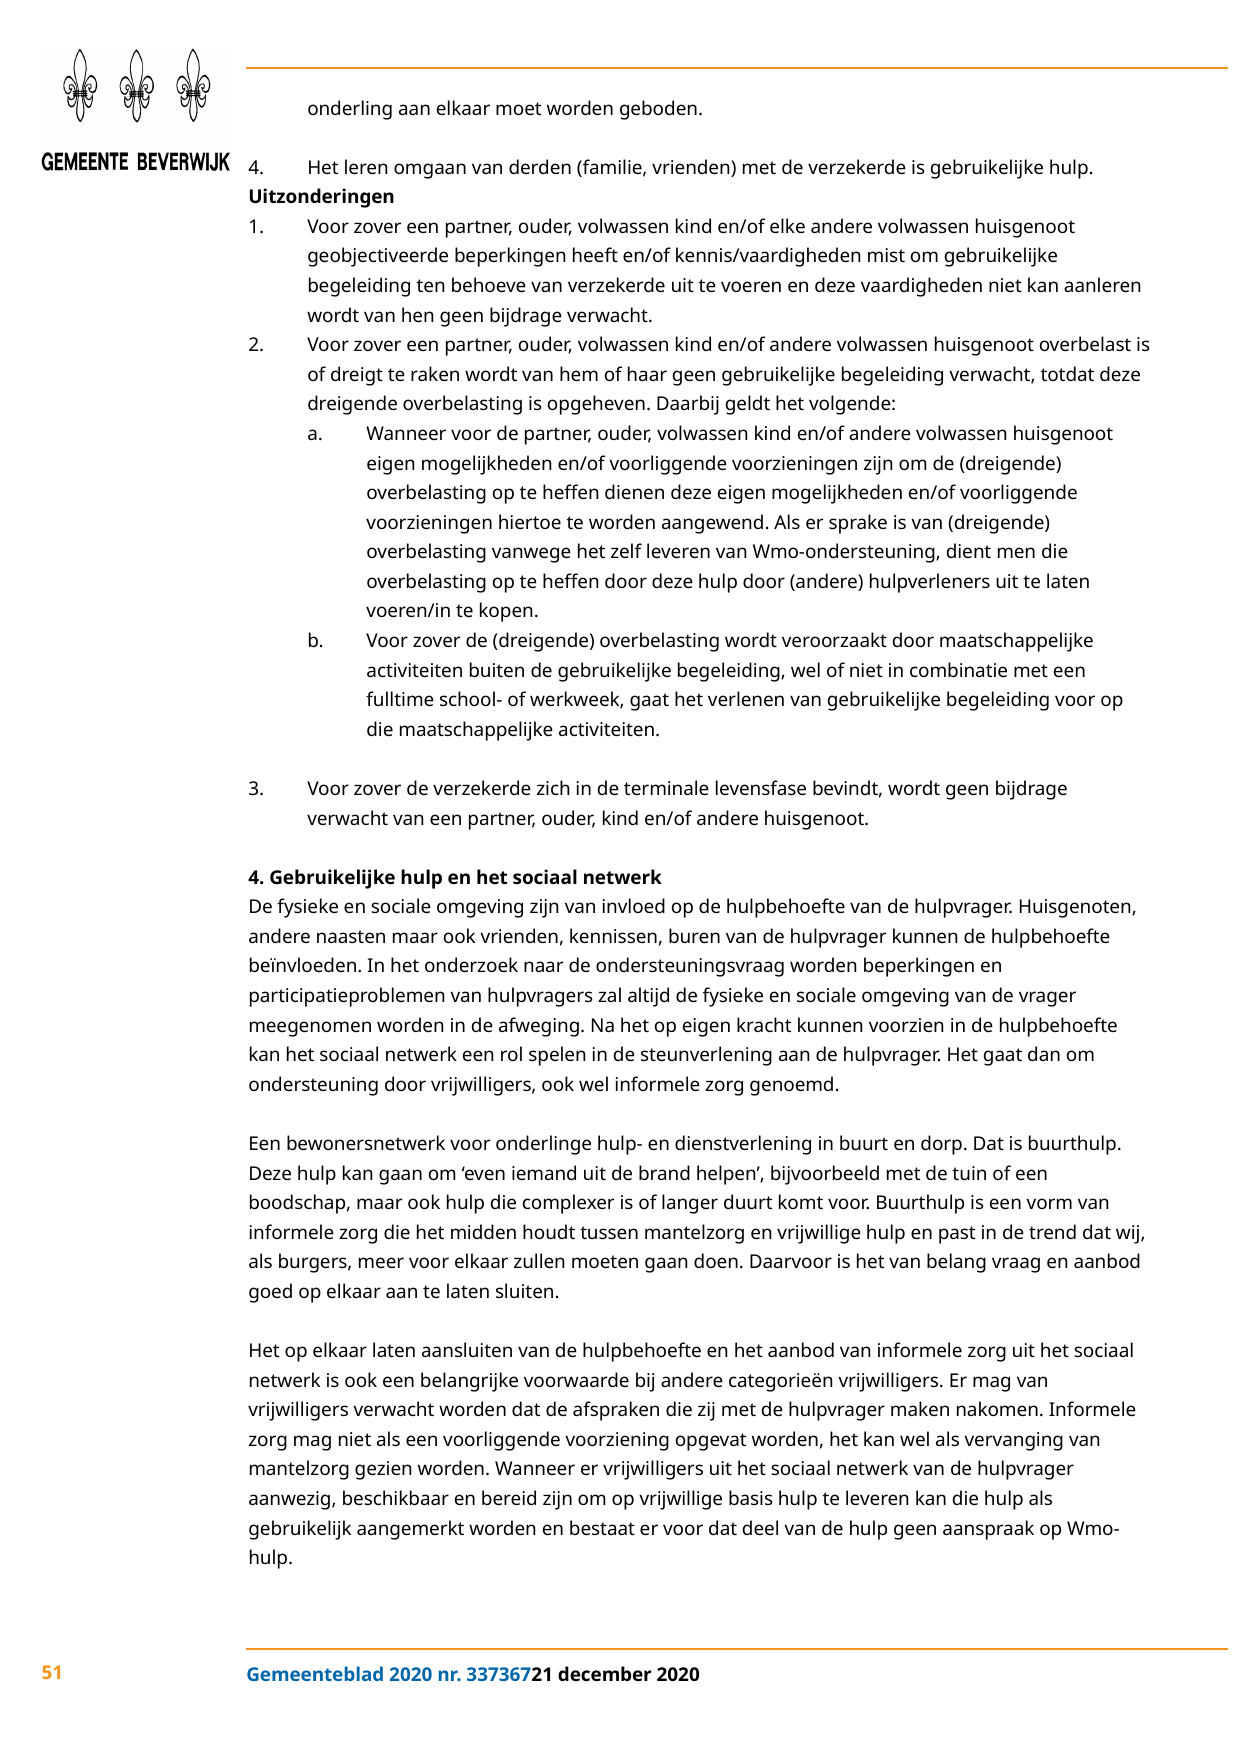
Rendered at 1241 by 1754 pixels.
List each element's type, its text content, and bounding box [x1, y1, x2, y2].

picture [41, 47, 231, 172]
list Voor zover de (dreigende) overbelasting wordt veroorzaakt door maatschappelijke activiteiten buiten de gebruikelijke begeleiding, wel of niet in combinatie met een fulltime school- of werkweek, gaat het verlenen van gebruikelijke begeleiding voor op die maatschappelijke activiteiten. [307, 627, 1152, 742]
list onderling aan elkaar moet worden geboden. [248, 95, 1152, 121]
list Wanneer voor de partner, ouder, volwassen kind en/of andere volwassen huisgenoot eigen mogelijkheden en/of voorliggende voorzieningen zijn om de (dreigende) overbelasting op te heffen dienen deze eigen mogelijkheden en/of voorliggende voorzieningen hiertoe te worden aangewend. Als er sprake is van (dreigende) overbelasting vanwege het zelf leveren van Wmo-ondersteuning, dient men die overbelasting op te heffen door deze hulp door (andere) hulpverleners uit te laten voeren/in te kopen. [307, 420, 1152, 623]
list Voor zover een partner, ouder, volwassen kind en/of andere volwassen huisgenoot overbelast is of dreigt te raken wordt van hem of haar geen gebruikelijke begeleiding verwacht, totdat deze dreigende overbelasting is opgeheven. Daarbij geldt het volgende: [248, 331, 1152, 416]
text 4. Gebruikelijke hulp en het sociaal netwerk [248, 864, 1152, 890]
list Het leren omgaan van derden (familie, vrienden) met de verzekerde is gebruikelijke hulp. [248, 154, 1152, 180]
text De fysieke en sociale omgeving zijn van invloed op de hulpbehoefte van de hulpvrager. Huisgenoten, andere naasten maar ook vrienden, kennissen, buren van de hulpvrager kunnen de hulpbehoefte beïnvloeden. In het onderzoek naar de ondersteuningsvraag worden beperkingen en participatieproblemen van hulpvragers zal altijd de fysieke en sociale omgeving van de vrager meegenomen worden in de afweging. Na het op eigen kracht kunnen voorzien in de hulpbehoefte kan het sociaal netwerk een rol spelen in de steunverlening aan de hulpvrager. Het gaat dan om ondersteuning door vrijwilligers, ook wel informele zorg genoemd. [248, 893, 1152, 1097]
text Het op elkaar laten aansluiten van de hulpbehoefte en het aanbod van informele zorg uit het sociaal netwerk is ook een belangrijke voorwaarde bij andere categorieën vrijwilligers. Er mag van vrijwilligers verwacht worden dat de afspraken die zij met de hulpvrager maken nakomen. Informele zorg mag niet als een voorliggende voorziening opgevat worden, het kan wel als vervanging van mantelzorg gezien worden. Wanneer er vrijwilligers uit het sociaal netwerk van de hulpvrager aanwezig, beschikbaar en bereid zijn om op vrijwillige basis hulp te leveren kan die hulp als gebruikelijk aangemerkt worden en bestaat er voor dat deel van de hulp geen aanspraak op Wmo-hulp. [248, 1337, 1152, 1570]
text Uitzonderingen [248, 183, 1152, 209]
text Een bewonersnetwerk voor onderlinge hulp- en dienstverlening in buurt en dorp. Dat is buurthulp. Deze hulp kan gaan om ‘even iemand uit de brand helpen’, bijvoorbeeld met de tuin of een boodschap, maar ook hulp die complexer is of langer duurt komt voor. Buurthulp is een vorm van informele zorg die het midden houdt tussen mantelzorg en vrijwillige hulp en past in de trend dat wij, als burgers, meer voor elkaar zullen moeten gaan doen. Daarvoor is het van belang vraag en aanbod goed op elkaar aan te laten sluiten. [248, 1130, 1152, 1304]
list Voor zover de verzekerde zich in de terminale levensfase bevindt, wordt geen bijdrage verwacht van een partner, ouder, kind en/of andere huisgenoot. [248, 775, 1152, 831]
list Voor zover een partner, ouder, volwassen kind en/of elke andere volwassen huisgenoot geobjectiveerde beperkingen heeft en/of kennis/vaardigheden mist om gebruikelijke begeleiding ten behoeve van verzekerde uit te voeren en deze vaardigheden niet kan aanleren wordt van hen geen bijdrage verwacht. [248, 213, 1152, 328]
